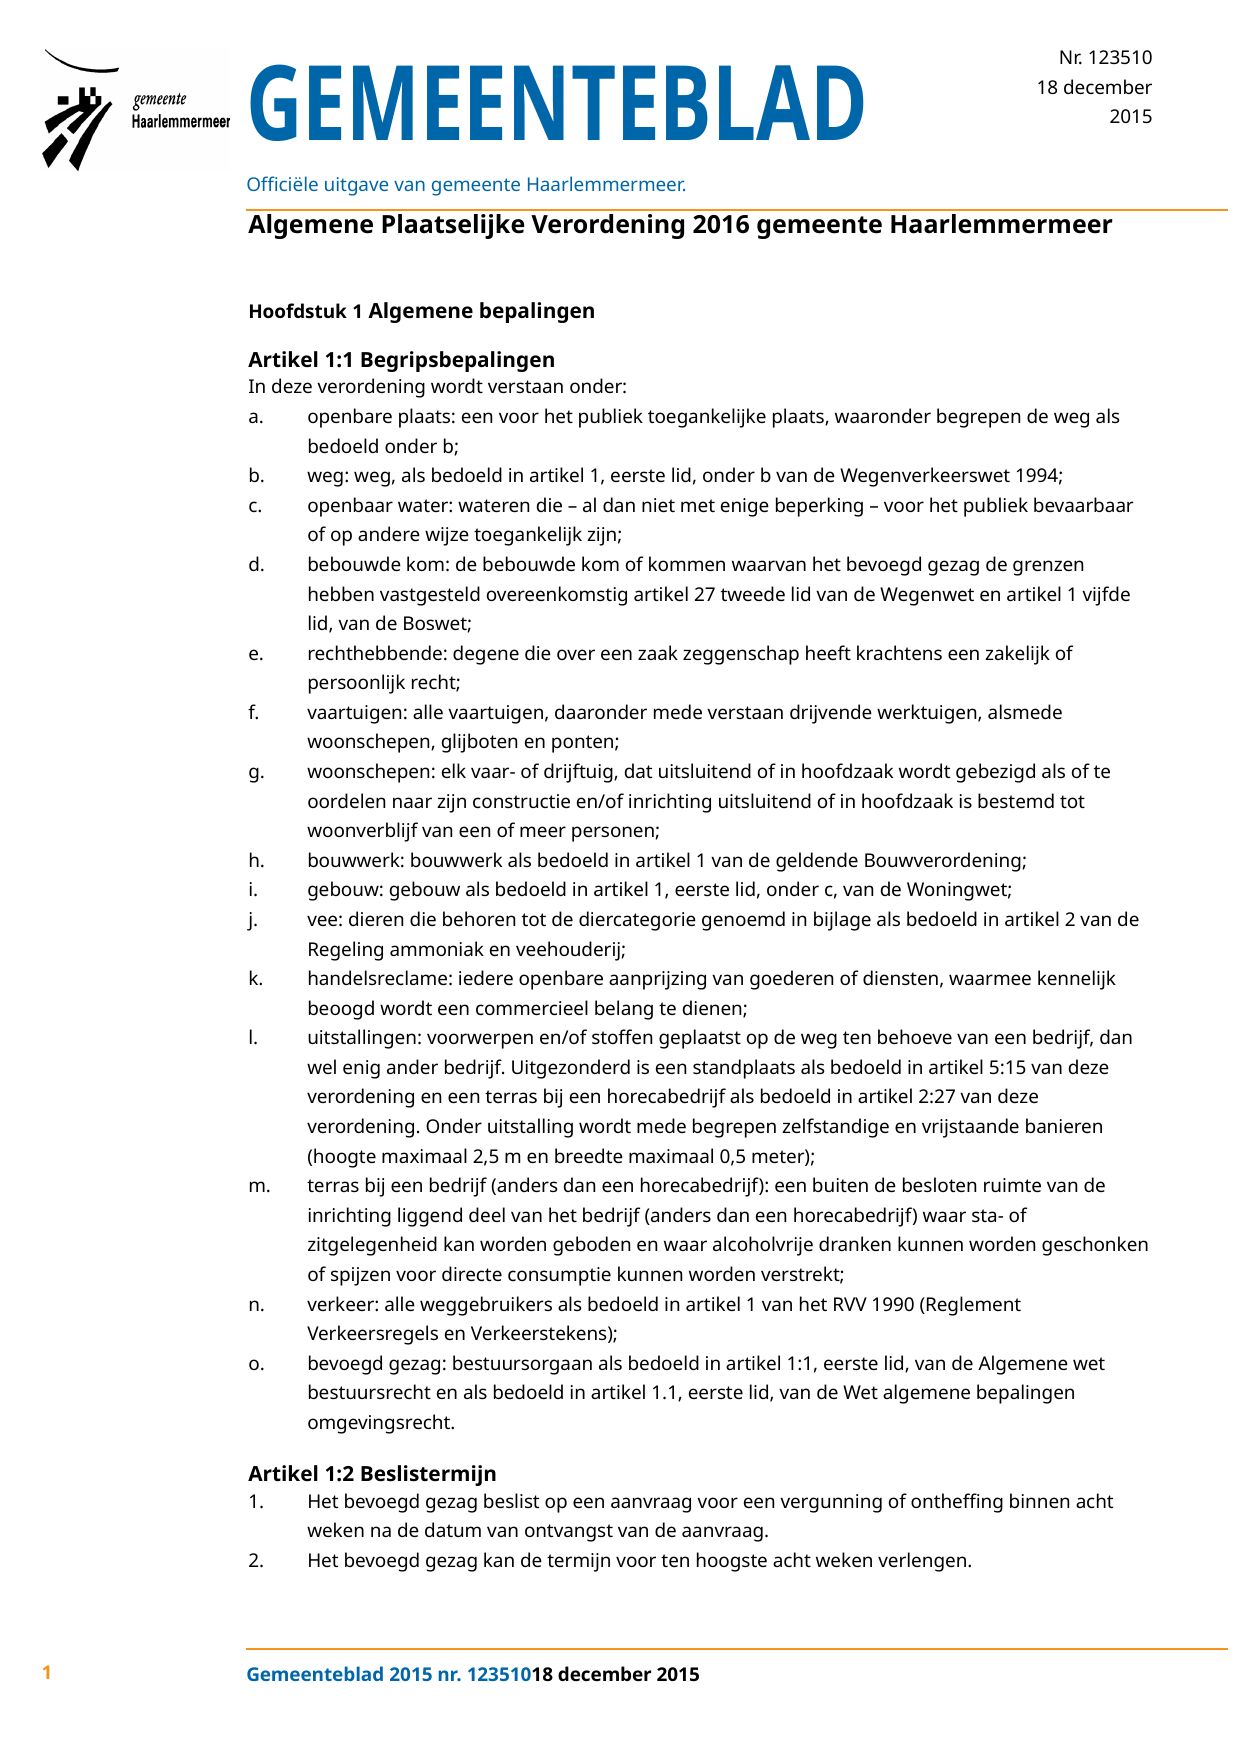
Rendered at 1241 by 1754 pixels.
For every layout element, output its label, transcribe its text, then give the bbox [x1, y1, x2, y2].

text Algemene Plaatselijke Verordening 2016 gemeente Haarlemmermeer [248, 211, 1152, 241]
list bouwwerk: bouwwerk als bedoeld in artikel 1 van de geldende Bouwverordening; [248, 847, 1152, 873]
list openbaar water: wateren die – al dan niet met enige beperking – voor het publiek bevaarbaar of op andere wijze toegankelijk zijn; [248, 492, 1152, 547]
list woonschepen: elk vaar- of drijftuig, dat uitsluitend of in hoofdzaak wordt gebezigd als of te oordelen naar zijn constructie en/of inrichting uitsluitend of in hoofdzaak is bestemd tot woonverblijf van een of meer personen; [248, 758, 1152, 843]
text In deze verordening wordt verstaan onder: [248, 374, 1152, 399]
list gebouw: gebouw als bedoeld in artikel 1, eerste lid, onder c, van de Woningwet; [248, 877, 1152, 902]
text Hoofdstuk 1 Algemene bepalingen [248, 296, 1152, 324]
list openbare plaats: een voor het publiek toegankelijke plaats, waaronder begrepen de weg als bedoeld onder b; [248, 403, 1152, 459]
text Artikel 1:2 Beslistermijn [248, 1459, 1152, 1488]
list vaartuigen: alle vaartuigen, daaronder mede verstaan drijvende werktuigen, alsmede woonschepen, glijboten en ponten; [248, 699, 1152, 754]
list Het bevoegd gezag beslist op een aanvraag voor een vergunning of ontheffing binnen acht weken na de datum van ontvangst van de aanvraag. [248, 1488, 1152, 1543]
list bevoegd gezag: bestuursorgaan als bedoeld in artikel 1:1, eerste lid, van de Algemene wet bestuursrecht en als bedoeld in artikel 1.1, eerste lid, van de Wet algemene bepalingen omgevingsrecht. [248, 1350, 1152, 1435]
list vee: dieren die behoren tot de diercategorie genoemd in bijlage als bedoeld in artikel 2 van de Regeling ammoniak en veehouderij; [248, 906, 1152, 962]
list bebouwde kom: de bebouwde kom of kommen waarvan het bevoegd gezag de grenzen hebben vastgesteld overeenkomstig artikel 27 tweede lid van de Wegenwet en artikel 1 vijfde lid, van de Boswet; [248, 551, 1152, 636]
list uitstallingen: voorwerpen en/of stoffen geplaatst op de weg ten behoeve van een bedrijf, dan wel enig ander bedrijf. Uitgezonderd is een standplaats als bedoeld in artikel 5:15 van deze verordening en een terras bij een horecabedrijf als bedoeld in artikel 2:27 van deze verordening. Onder uitstalling wordt mede begrepen zelfstandige en vrijstaande banieren (hoogte maximaal 2,5 m en breedte maximaal 0,5 meter); [248, 1024, 1152, 1169]
list weg: weg, als bedoeld in artikel 1, eerste lid, onder b van de Wegenverkeerswet 1994; [248, 462, 1152, 488]
list terras bij een bedrijf (anders dan een horecabedrijf): een buiten de besloten ruimte van de inrichting liggend deel van het bedrijf (anders dan een horecabedrijf) waar sta- of zitgelegenheid kan worden geboden en waar alcoholvrije dranken kunnen worden geschonken of spijzen voor directe consumptie kunnen worden verstrekt; [248, 1172, 1152, 1287]
text Artikel 1:1 Begripsbepalingen [248, 345, 1152, 374]
picture [41, 47, 231, 172]
list rechthebbende: degene die over een zaak zeggenschap heeft krachtens een zakelijk of persoonlijk recht; [248, 640, 1152, 695]
list verkeer: alle weggebruikers als bedoeld in artikel 1 van het RVV 1990 (Reglement Verkeersregels en Verkeerstekens); [248, 1291, 1152, 1346]
list Het bevoegd gezag kan de termijn voor ten hoogste acht weken verlengen. [248, 1547, 1152, 1573]
list handelsreclame: iedere openbare aanprijzing van goederen of diensten, waarmee kennelijk beoogd wordt een commercieel belang te dienen; [248, 965, 1152, 1021]
